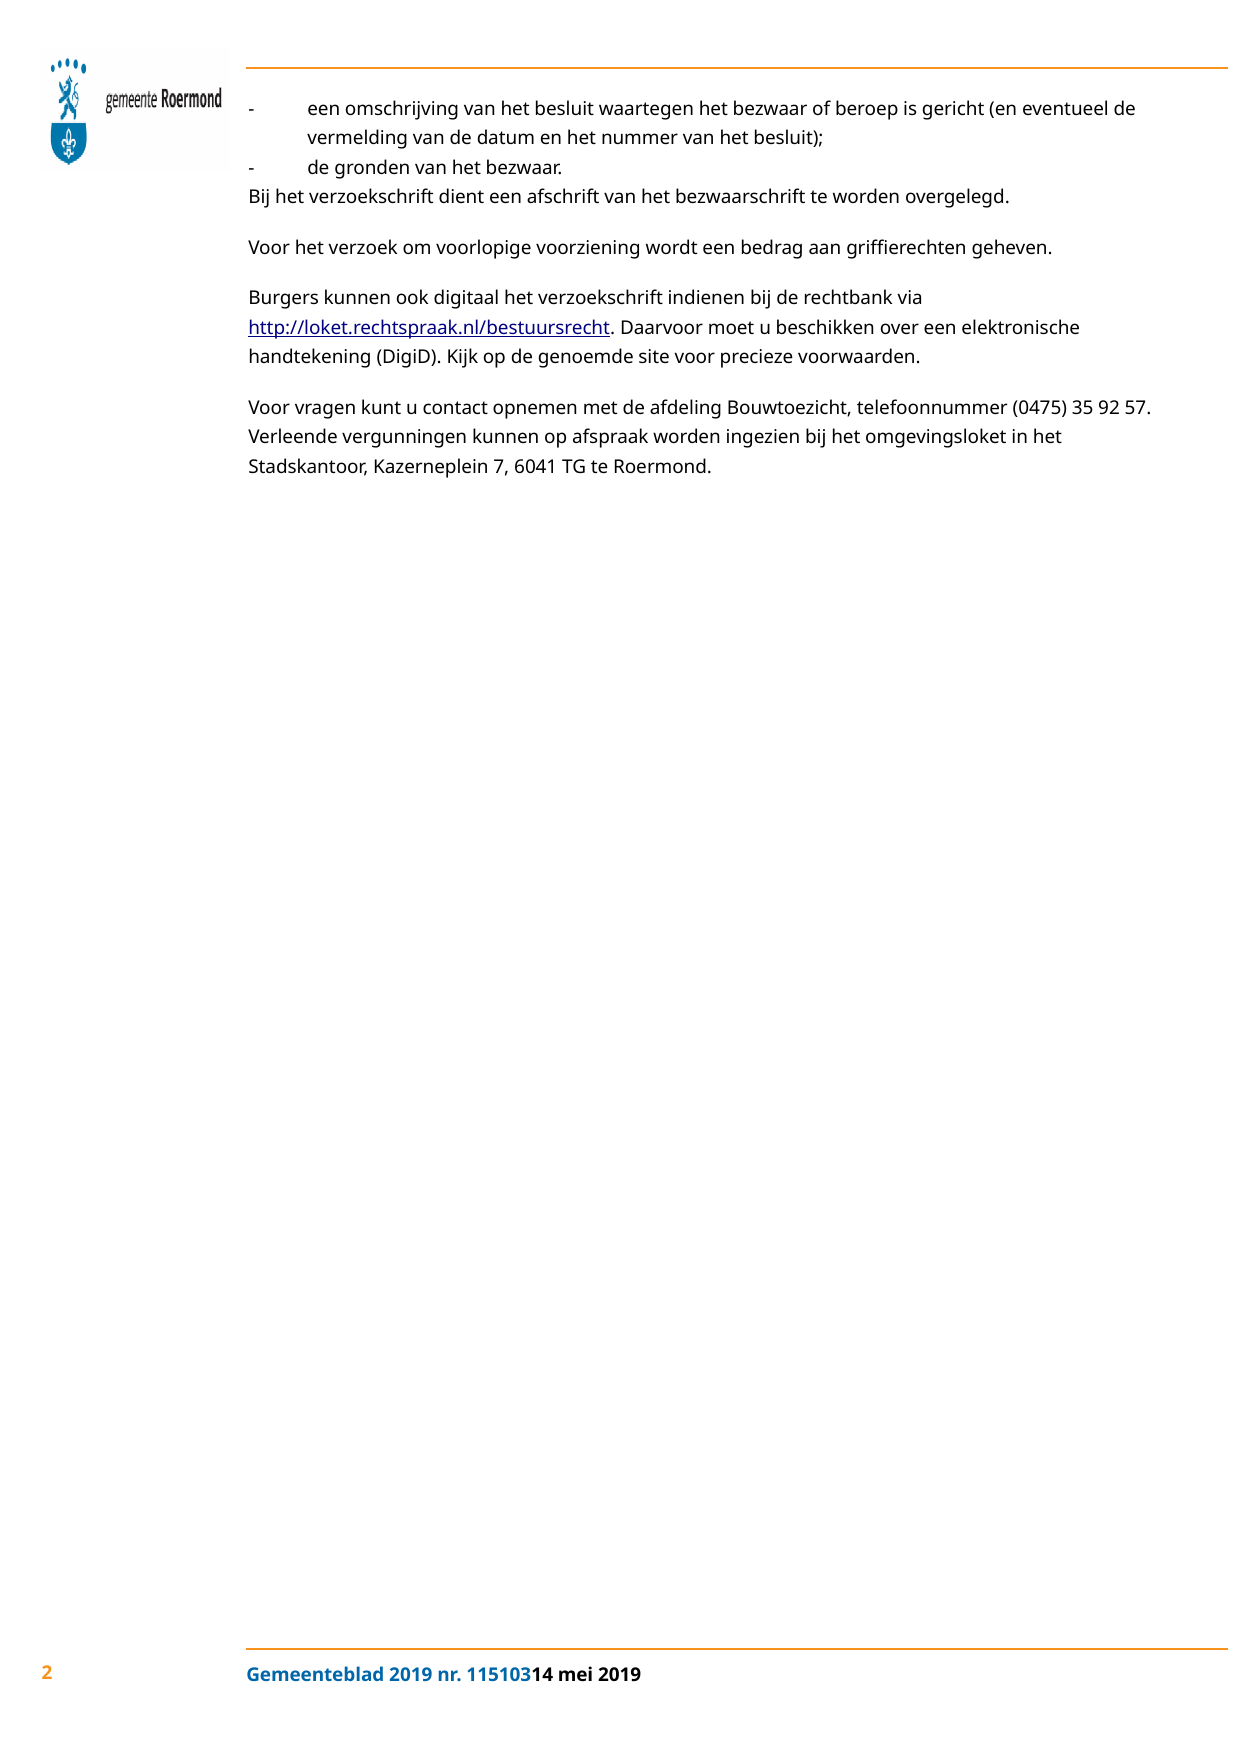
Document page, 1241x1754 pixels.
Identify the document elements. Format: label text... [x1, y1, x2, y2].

picture [41, 47, 231, 172]
text Burgers kunnen ook digitaal het verzoekschrift indienen bij de rechtbank via http://loket.rechtspraak.nl/bestuursrecht. Daarvoor moet u beschikken over een elektronische handtekening (DigiD). Kijk op de genoemde site voor precieze voorwaarden. [248, 284, 1152, 369]
text Voor het verzoek om voorlopige voorziening wordt een bedrag aan griffierechten geheven. [248, 234, 1152, 260]
list een omschrijving van het besluit waartegen het bezwaar of beroep is gericht (en eventueel de vermelding van de datum en het nummer van het besluit); [248, 95, 1152, 150]
list de gronden van het bezwaar. [248, 154, 1152, 180]
text Voor vragen kunt u contact opnemen met de afdeling Bouwtoezicht, telefoonnummer (0475) 35 92 57. Verleende vergunningen kunnen op afspraak worden ingezien bij het omgevingsloket in het Stadskantoor, Kazerneplein 7, 6041 TG te Roermond. [248, 394, 1152, 479]
text Bij het verzoekschrift dient een afschrift van het bezwaarschrift te worden overgelegd. [248, 183, 1152, 209]
